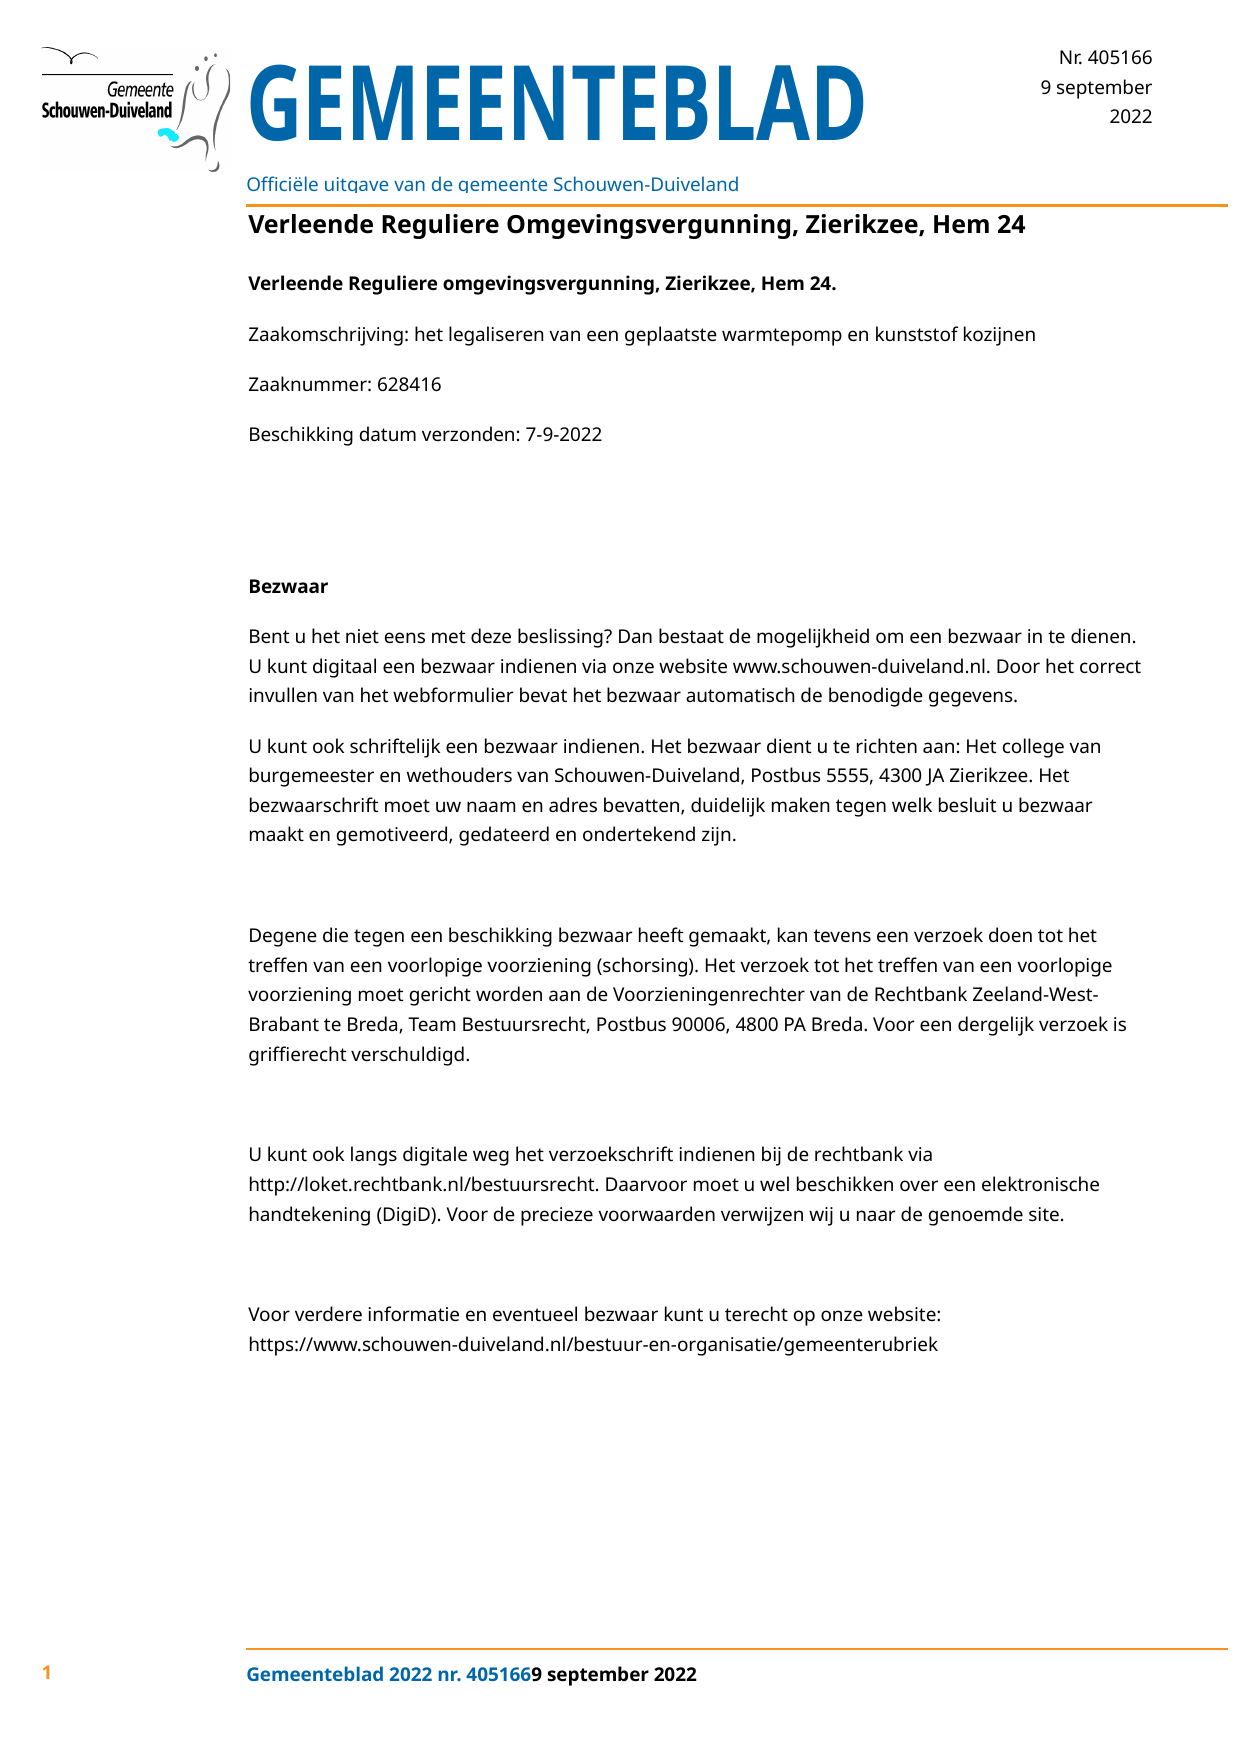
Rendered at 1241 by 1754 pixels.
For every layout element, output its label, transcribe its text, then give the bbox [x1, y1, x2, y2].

text U kunt ook schriftelijk een bezwaar indienen. Het bezwaar dient u te richten aan: Het college van burgemeester en wethouders van Schouwen-Duiveland, Postbus 5555, 4300 JA Zierikzee. Het bezwaarschrift moet uw naam en adres bevatten, duidelijk maken tegen welk besluit u bezwaar maakt en gemotiveerd, gedateerd en ondertekend zijn. [248, 733, 1152, 847]
text Zaakomschrijving: het legaliseren van een geplaatste warmtepomp en kunststof kozijnen [248, 321, 1152, 346]
text Bezwaar [248, 573, 1152, 598]
text Verleende Reguliere omgevingsvergunning, Zierikzee, Hem 24. [248, 270, 1152, 296]
text Verleende Reguliere Omgevingsvergunning, Zierikzee, Hem 24 [248, 207, 1152, 241]
text Zaaknummer: 628416 [248, 371, 1152, 397]
text Voor verdere informatie en eventueel bezwaar kunt u terecht op onze website: https://www.schouwen-duiveland.nl/bestuur-en-organisatie/gemeenterubriek [248, 1302, 1152, 1357]
text U kunt ook langs digitale weg het verzoekschrift indienen bij de rechtbank via http://loket.rechtbank.nl/bestuursrecht. Daarvoor moet u wel beschikken over een elektronische handtekening (DigiD). Voor de precieze voorwaarden verwijzen wij u naar de genoemde site. [248, 1142, 1152, 1226]
text Beschikking datum verzonden: 7-9-2022 [248, 422, 1152, 447]
picture [41, 47, 231, 172]
text Degene die tegen een beschikking bezwaar heeft gemaakt, kan tevens een verzoek doen tot het treffen van een voorlopige voorziening (schorsing). Het verzoek tot het treffen van een voorlopige voorziening moet gericht worden aan de Voorzieningenrechter van de Rechtbank Zeeland-West-Brabant te Breda, Team Bestuursrecht, Postbus 90006, 4800 PA Breda. Voor een dergelijk verzoek is griffierecht verschuldigd. [248, 922, 1152, 1066]
text Bent u het niet eens met deze beslissing? Dan bestaat de mogelijkheid om een bezwaar in te dienen. U kunt digitaal een bezwaar indienen via onze website www.schouwen-duiveland.nl. Door het correct invullen van het webformulier bevat het bezwaar automatisch de benodigde gegevens. [248, 623, 1152, 708]
